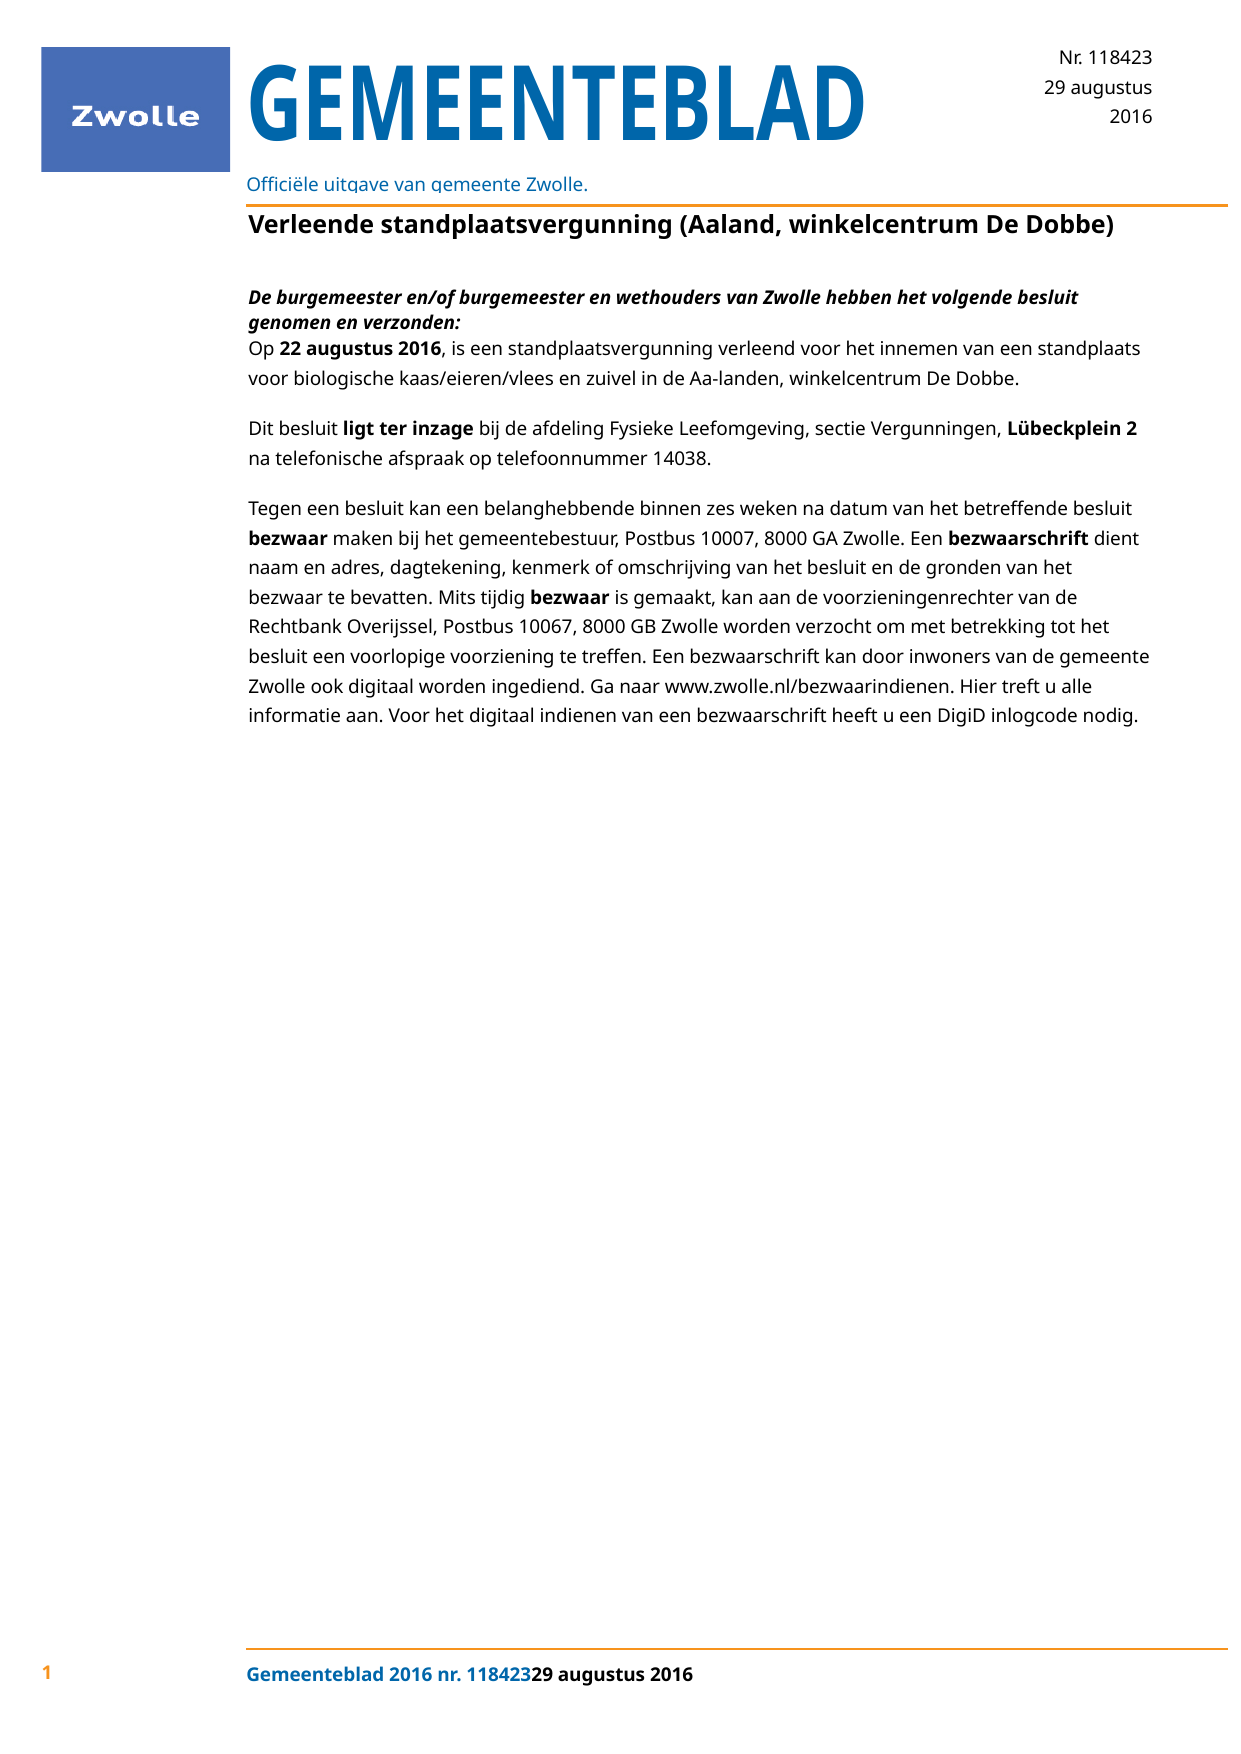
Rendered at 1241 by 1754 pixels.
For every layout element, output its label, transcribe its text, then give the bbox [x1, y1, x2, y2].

text Op 22 augustus 2016, is een standplaatsvergunning verleend voor het innemen van een standplaats voor biologische kaas/eieren/vlees en zuivel in de Aa-landen, winkelcentrum De Dobbe. [248, 335, 1152, 391]
picture [41, 47, 231, 172]
text Dit besluit ligt ter inzage bij de afdeling Fysieke Leefomgeving, sectie Vergunningen, Lübeckplein 2 na telefonische afspraak op telefoonnummer 14038. [248, 415, 1152, 471]
text Verleende standplaatsvergunning (Aaland, winkelcentrum De Dobbe) [248, 207, 1152, 241]
text Tegen een besluit kan een belanghebbende binnen zes weken na datum van het betreffende besluit bezwaar maken bij het gemeentebestuur, Postbus 10007, 8000 GA Zwolle. Een bezwaarschrift dient naam en adres, dagtekening, kenmerk of omschrijving van het besluit en de gronden van het bezwaar te bevatten. Mits tijdig bezwaar is gemaakt, kan aan de voorzieningenrechter van de Rechtbank Overijssel, Postbus 10067, 8000 GB Zwolle worden verzocht om met betrekking tot het besluit een voorlopige voorziening te treffen. Een bezwaarschrift kan door inwoners van de gemeente Zwolle ook digitaal worden ingediend. Ga naar www.zwolle.nl/bezwaarindienen. Hier treft u alle informatie aan. Voor het digitaal indienen van een bezwaarschrift heeft u een DigiD inlogcode nodig. [248, 495, 1152, 728]
text De burgemeester en/of burgemeester en wethouders van Zwolle hebben het volgende besluit genomen en verzonden: [248, 284, 1152, 335]
